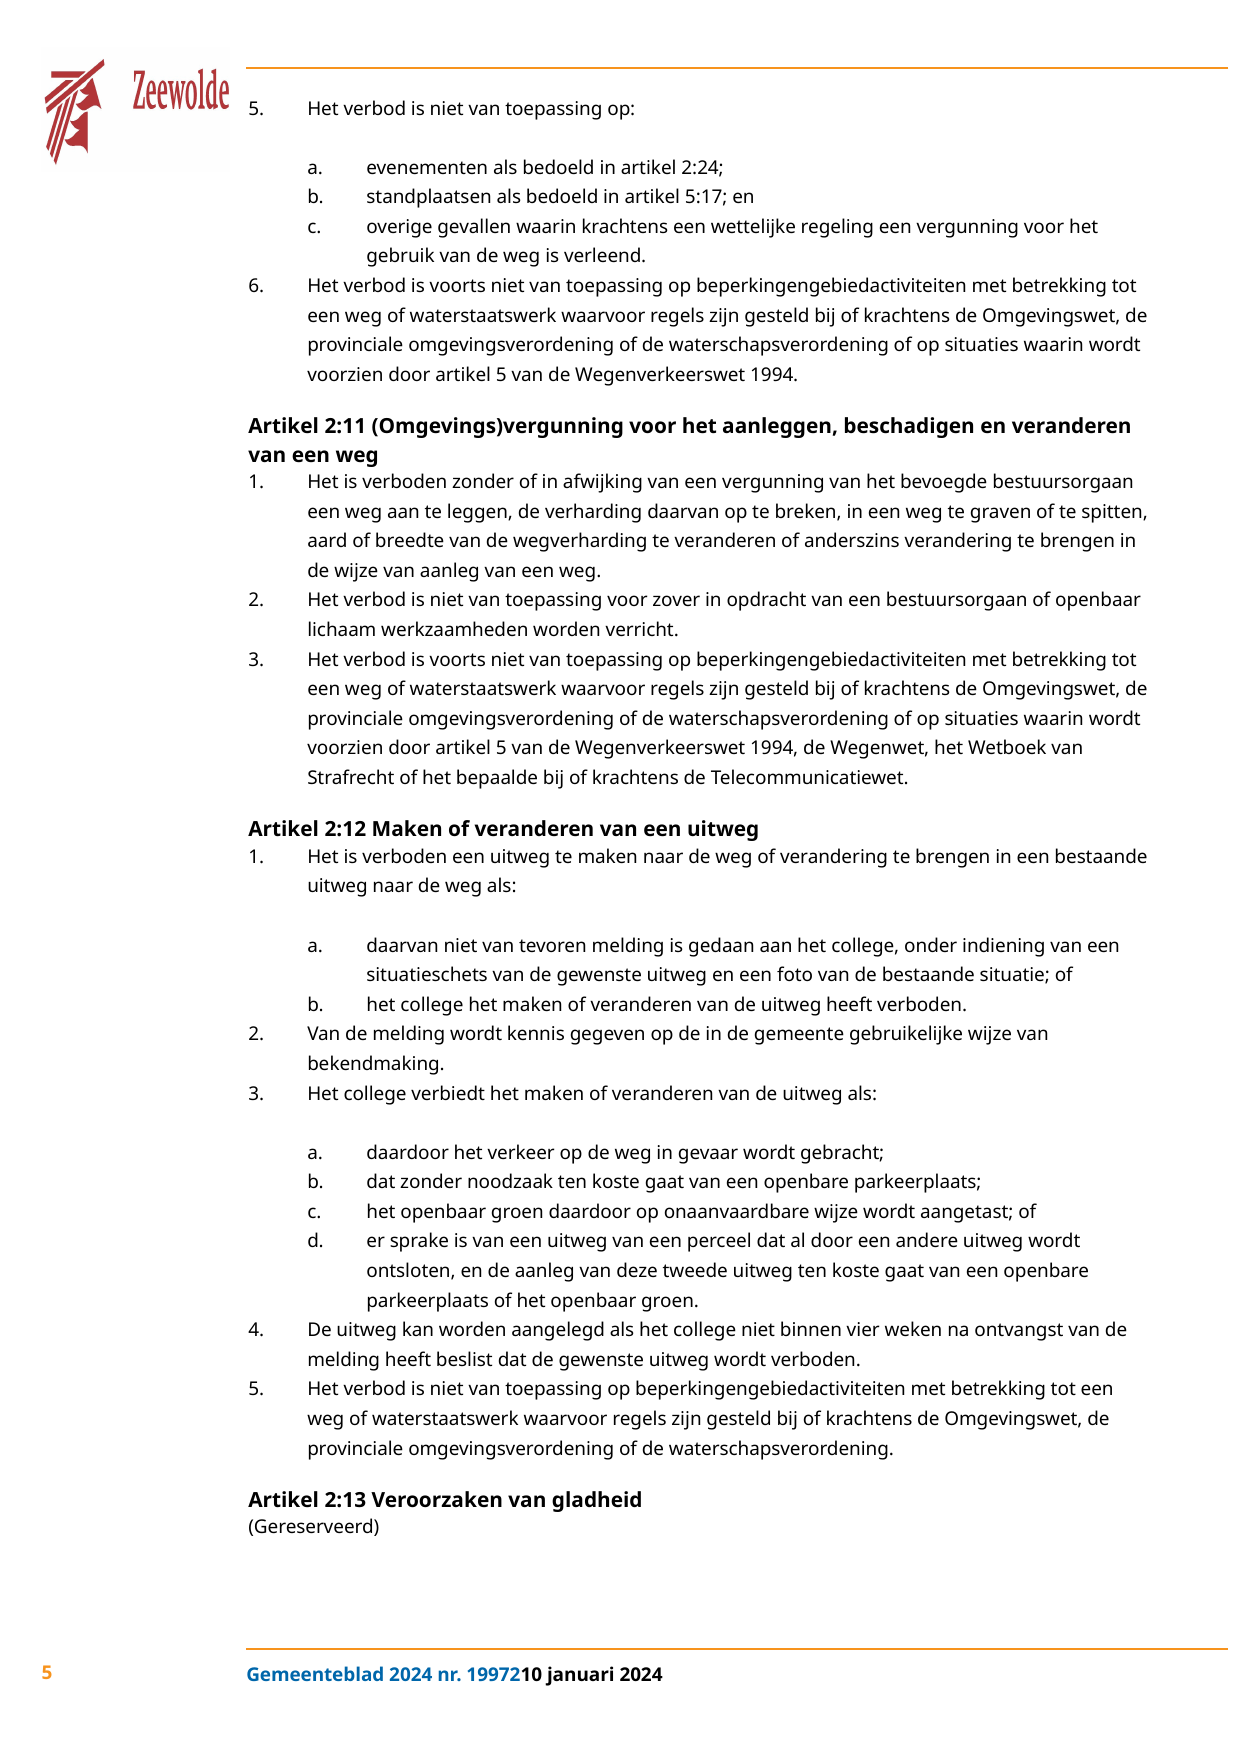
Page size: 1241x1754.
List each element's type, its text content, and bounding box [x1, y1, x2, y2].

list overige gevallen waarin krachtens een wettelijke regeling een vergunning voor het gebruik van de weg is verleend. [307, 213, 1152, 268]
text Artikel 2:13 Veroorzaken van gladheid [248, 1485, 1152, 1513]
list daardoor het verkeer op de weg in gevaar wordt gebracht; [307, 1139, 1152, 1164]
list daarvan niet van tevoren melding is gedaan aan het college, onder indiening van een situatieschets van de gewenste uitweg en een foto van de bestaande situatie; of [307, 932, 1152, 987]
list Het college verbiedt het maken of veranderen van de uitweg als: [248, 1080, 1152, 1105]
list Het verbod is niet van toepassing op: [248, 95, 1152, 121]
list er sprake is van een uitweg van een perceel dat al door een andere uitweg wordt ontsloten, en de aanleg van deze tweede uitweg ten koste gaat van een openbare parkeerplaats of het openbaar groen. [307, 1228, 1152, 1312]
list De uitweg kan worden aangelegd als het college niet binnen vier weken na ontvangst van de melding heeft beslist dat de gewenste uitweg wordt verboden. [248, 1316, 1152, 1372]
list standplaatsen als bedoeld in artikel 5:17; en [307, 183, 1152, 209]
text (Gereserveerd) [248, 1513, 1152, 1539]
list Het verbod is niet van toepassing op beperkingengebiedactiviteiten met betrekking tot een weg of waterstaatswerk waarvoor regels zijn gesteld bij of krachtens de Omgevingswet, de provinciale omgevingsverordening of de waterschapsverordening. [248, 1376, 1152, 1460]
text Artikel 2:12 Maken of veranderen van een uitweg [248, 814, 1152, 843]
list dat zonder noodzaak ten koste gaat van een openbare parkeerplaats; [307, 1168, 1152, 1194]
list Het verbod is niet van toepassing voor zover in opdracht van een bestuursorgaan of openbaar lichaam werkzaamheden worden verricht. [248, 587, 1152, 642]
list evenementen als bedoeld in artikel 2:24; [307, 154, 1152, 180]
list Het verbod is voorts niet van toepassing op beperkingengebiedactiviteiten met betrekking tot een weg of waterstaatswerk waarvoor regels zijn gesteld bij of krachtens de Omgevingswet, de provinciale omgevingsverordening of de waterschapsverordening of op situaties waarin wordt voorzien door artikel 5 van de Wegenverkeerswet 1994. [248, 272, 1152, 387]
list Het is verboden zonder of in afwijking van een vergunning van het bevoegde bestuursorgaan een weg aan te leggen, de verharding daarvan op te breken, in een weg te graven of te spitten, aard of breedte van de wegverharding te veranderen of anderszins verandering te brengen in de wijze van aanleg van een weg. [248, 468, 1152, 583]
text Artikel 2:11 (Omgevings)vergunning voor het aanleggen, beschadigen en veranderen van een weg [248, 411, 1152, 468]
list het college het maken of veranderen van de uitweg heeft verboden. [307, 991, 1152, 1017]
list Van de melding wordt kennis gegeven op de in de gemeente gebruikelijke wijze van bekendmaking. [248, 1021, 1152, 1076]
list het openbaar groen daardoor op onaanvaardbare wijze wordt aangetast; of [307, 1198, 1152, 1224]
list Het is verboden een uitweg te maken naar de weg of verandering te brengen in een bestaande uitweg naar de weg als: [248, 843, 1152, 898]
picture [41, 47, 231, 172]
list Het verbod is voorts niet van toepassing op beperkingengebiedactiviteiten met betrekking tot een weg of waterstaatswerk waarvoor regels zijn gesteld bij of krachtens de Omgevingswet, de provinciale omgevingsverordening of de waterschapsverordening of op situaties waarin wordt voorzien door artikel 5 van de Wegenverkeerswet 1994, de Wegenwet, het Wetboek van Strafrecht of het bepaalde bij of krachtens de Telecommunicatiewet. [248, 646, 1152, 790]
